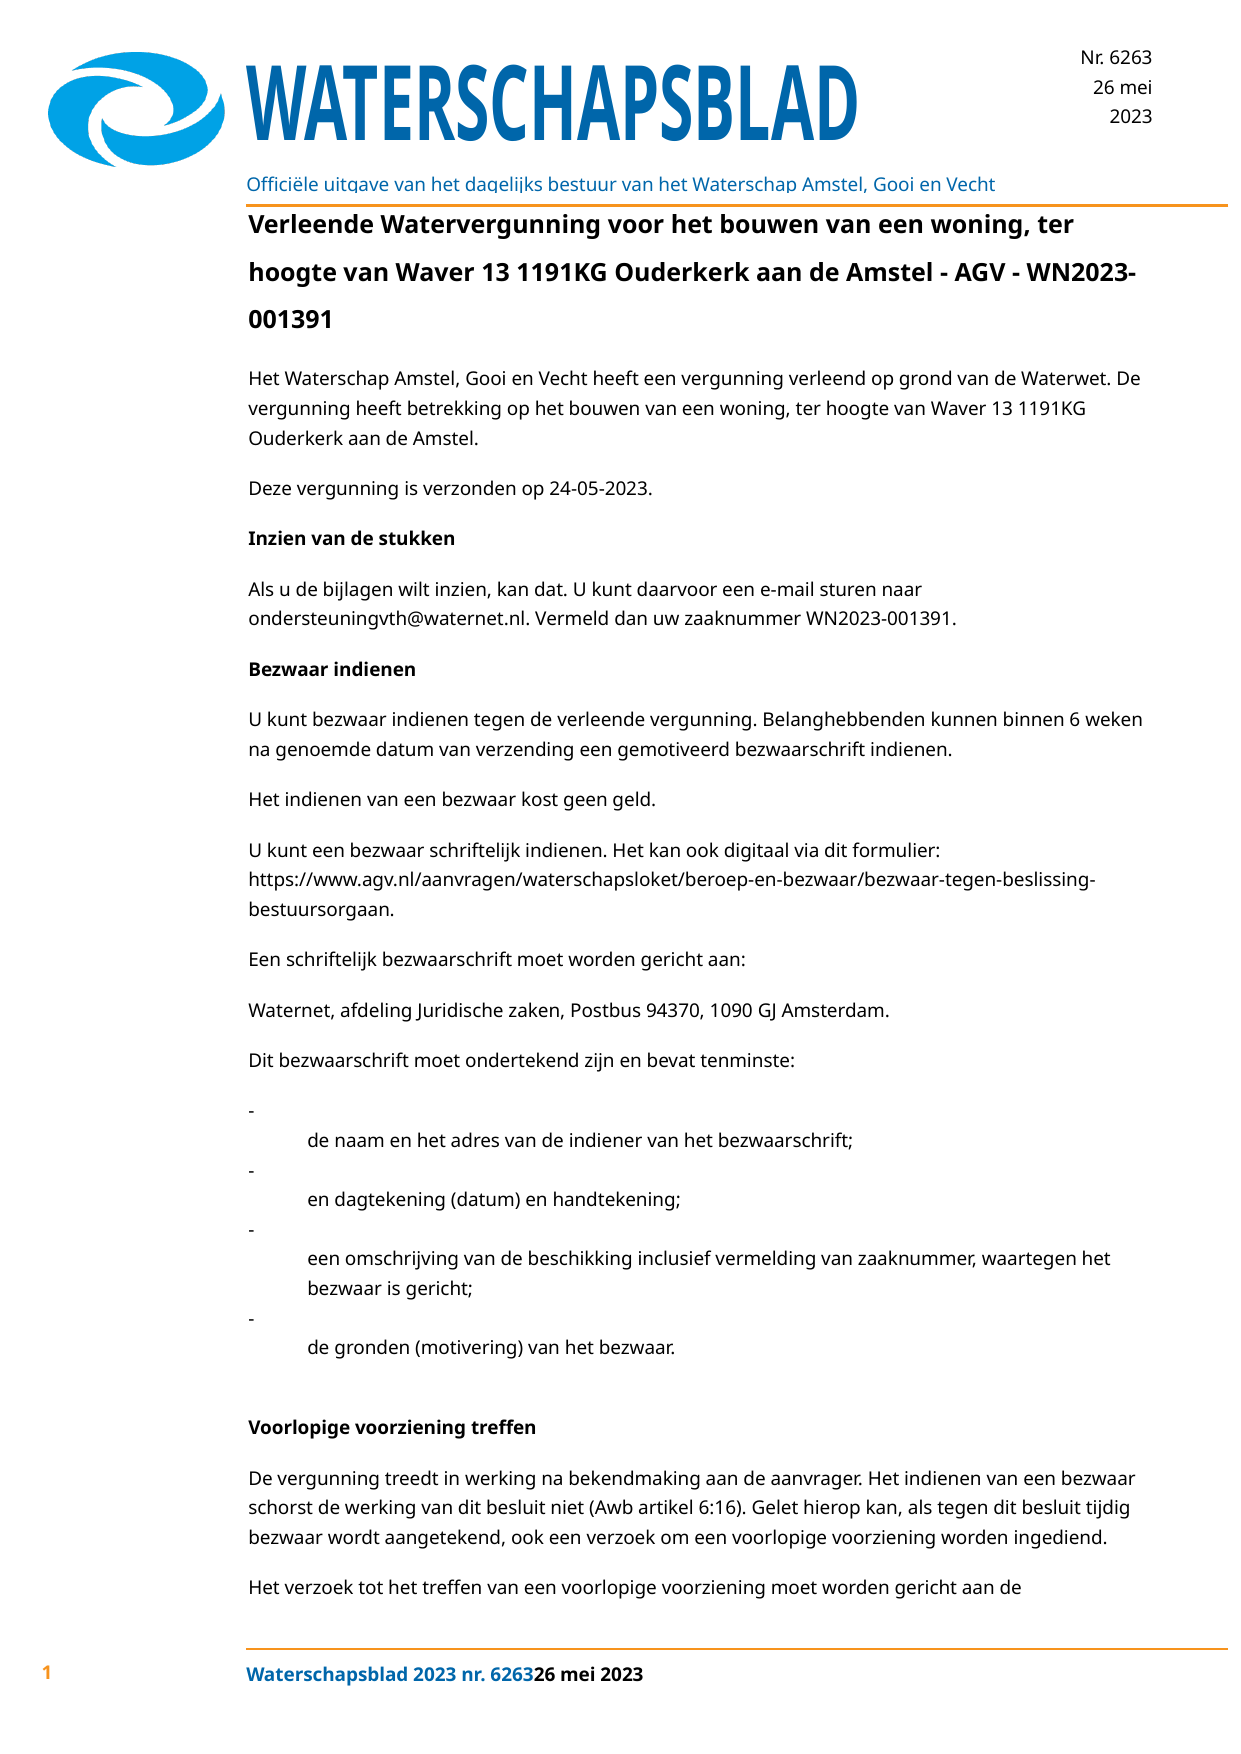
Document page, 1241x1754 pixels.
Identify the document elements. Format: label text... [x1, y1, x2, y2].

text Inzien van de stukken [248, 526, 1152, 551]
text Een schriftelijk bezwaarschrift moet worden gericht aan: [248, 946, 1152, 972]
list en dagtekening (datum) en handtekening; [248, 1186, 1152, 1212]
list de naam en het adres van de indiener van het bezwaarschrift; [248, 1127, 1152, 1153]
picture [41, 47, 231, 172]
text De vergunning treedt in werking na bekendmaking aan de aanvrager. Het indienen van een bezwaar schorst de werking van dit besluit niet (Awb artikel 6:16). Gelet hierop kan, als tegen dit besluit tijdig bezwaar wordt aangetekend, ook een verzoek om een voorlopige voorziening worden ingediend. [248, 1465, 1152, 1549]
text U kunt bezwaar indienen tegen de verleende vergunning. Belanghebbenden kunnen binnen 6 weken na genoemde datum van verzending een gemotiveerd bezwaarschrift indienen. [248, 706, 1152, 762]
text Als u de bijlagen wilt inzien, kan dat. U kunt daarvoor een e-mail sturen naar ondersteuningvth@waternet.nl. Vermeld dan uw zaaknummer WN2023-001391. [248, 576, 1152, 631]
text Waternet, afdeling Juridische zaken, Postbus 94370, 1090 GJ Amsterdam. [248, 997, 1152, 1022]
text Voorlopige voorziening treffen [248, 1414, 1152, 1440]
text Verleende Watervergunning voor het bouwen van een woning, ter hoogte van Waver 13 1191KG Ouderkerk aan de Amstel - AGV - WN2023-001391 [248, 207, 1152, 336]
text Het Waterschap Amstel, Gooi en Vecht heeft een vergunning verleend op grond van de Waterwet. De vergunning heeft betrekking op het bouwen van een woning, ter hoogte van Waver 13 1191KG Ouderkerk aan de Amstel. [248, 366, 1152, 450]
text Het indienen van een bezwaar kost geen geld. [248, 786, 1152, 812]
text Het verzoek tot het treffen van een voorlopige voorziening moet worden gericht aan de [248, 1574, 1152, 1600]
text Dit bezwaarschrift moet ondertekend zijn en bevat tenminste: [248, 1047, 1152, 1073]
list de gronden (motivering) van het bezwaar. [248, 1334, 1152, 1360]
text Deze vergunning is verzonden op 24-05-2023. [248, 475, 1152, 501]
list een omschrijving van de beschikking inclusief vermelding van zaaknummer, waartegen het bezwaar is gericht; [248, 1246, 1152, 1301]
text Bezwaar indienen [248, 656, 1152, 682]
text U kunt een bezwaar schriftelijk indienen. Het kan ook digitaal via dit formulier: https://www.agv.nl/aanvragen/waterschapsloket/beroep-en-bezwaar/bezwaar-tegen-beslissing-bestuursorgaan. [248, 837, 1152, 922]
